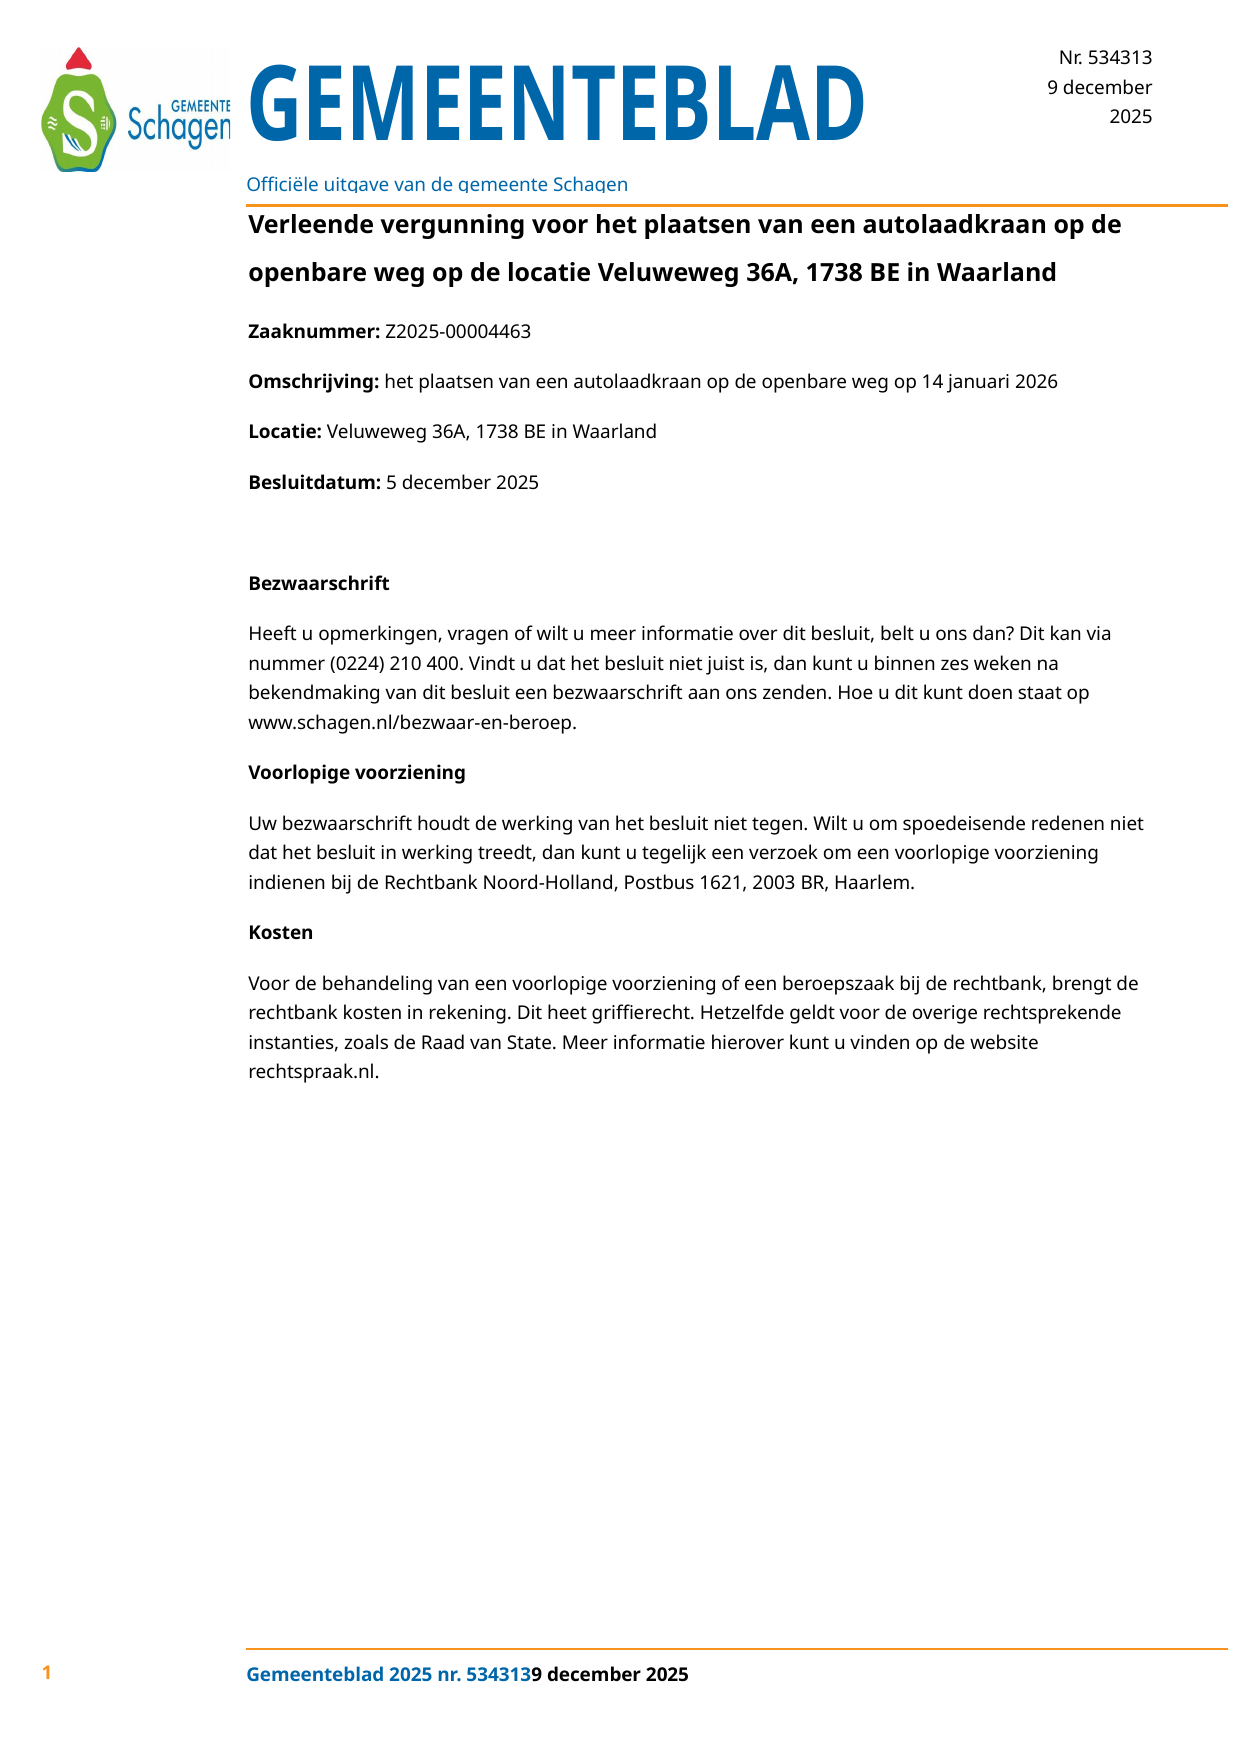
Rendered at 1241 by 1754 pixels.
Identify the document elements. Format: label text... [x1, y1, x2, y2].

text Voor de behandeling van een voorlopige voorziening of een beroepszaak bij de rechtbank, brengt de rechtbank kosten in rekening. Dit heet griffierecht. Hetzelfde geldt voor de overige rechtsprekende instanties, zoals de Raad van State. Meer informatie hierover kunt u vinden op de website rechtspraak.nl. [248, 970, 1152, 1084]
text Omschrijving: het plaatsen van een autolaadkraan op de openbare weg op 14 januari 2026 [248, 368, 1152, 394]
text Zaaknummer: Z2025-00004463 [248, 318, 1152, 344]
text Kosten [248, 919, 1152, 945]
picture [41, 47, 231, 172]
text Bezwaarschrift [248, 570, 1152, 596]
text Heeft u opmerkingen, vragen of wilt u meer informatie over dit besluit, belt u ons dan? Dit kan via nummer (0224) 210 400. Vindt u dat het besluit niet juist is, dan kunt u binnen zes weken na bekendmaking van dit besluit een bezwaarschrift aan ons zenden. Hoe u dit kunt doen staat op www.schagen.nl/bezwaar-en-beroep. [248, 620, 1152, 735]
text Uw bezwaarschrift houdt de werking van het besluit niet tegen. Wilt u om spoedeisende redenen niet dat het besluit in werking treedt, dan kunt u tegelijk een verzoek om een voorlopige voorziening indienen bij de Rechtbank Noord-Holland, Postbus 1621, 2003 BR, Haarlem. [248, 810, 1152, 895]
text Besluitdatum: 5 december 2025 [248, 469, 1152, 495]
text Verleende vergunning voor het plaatsen van een autolaadkraan op de openbare weg op de locatie Veluweweg 36A, 1738 BE in Waarland [248, 207, 1152, 288]
text Locatie: Veluweweg 36A, 1738 BE in Waarland [248, 419, 1152, 444]
text Voorlopige voorziening [248, 759, 1152, 785]
